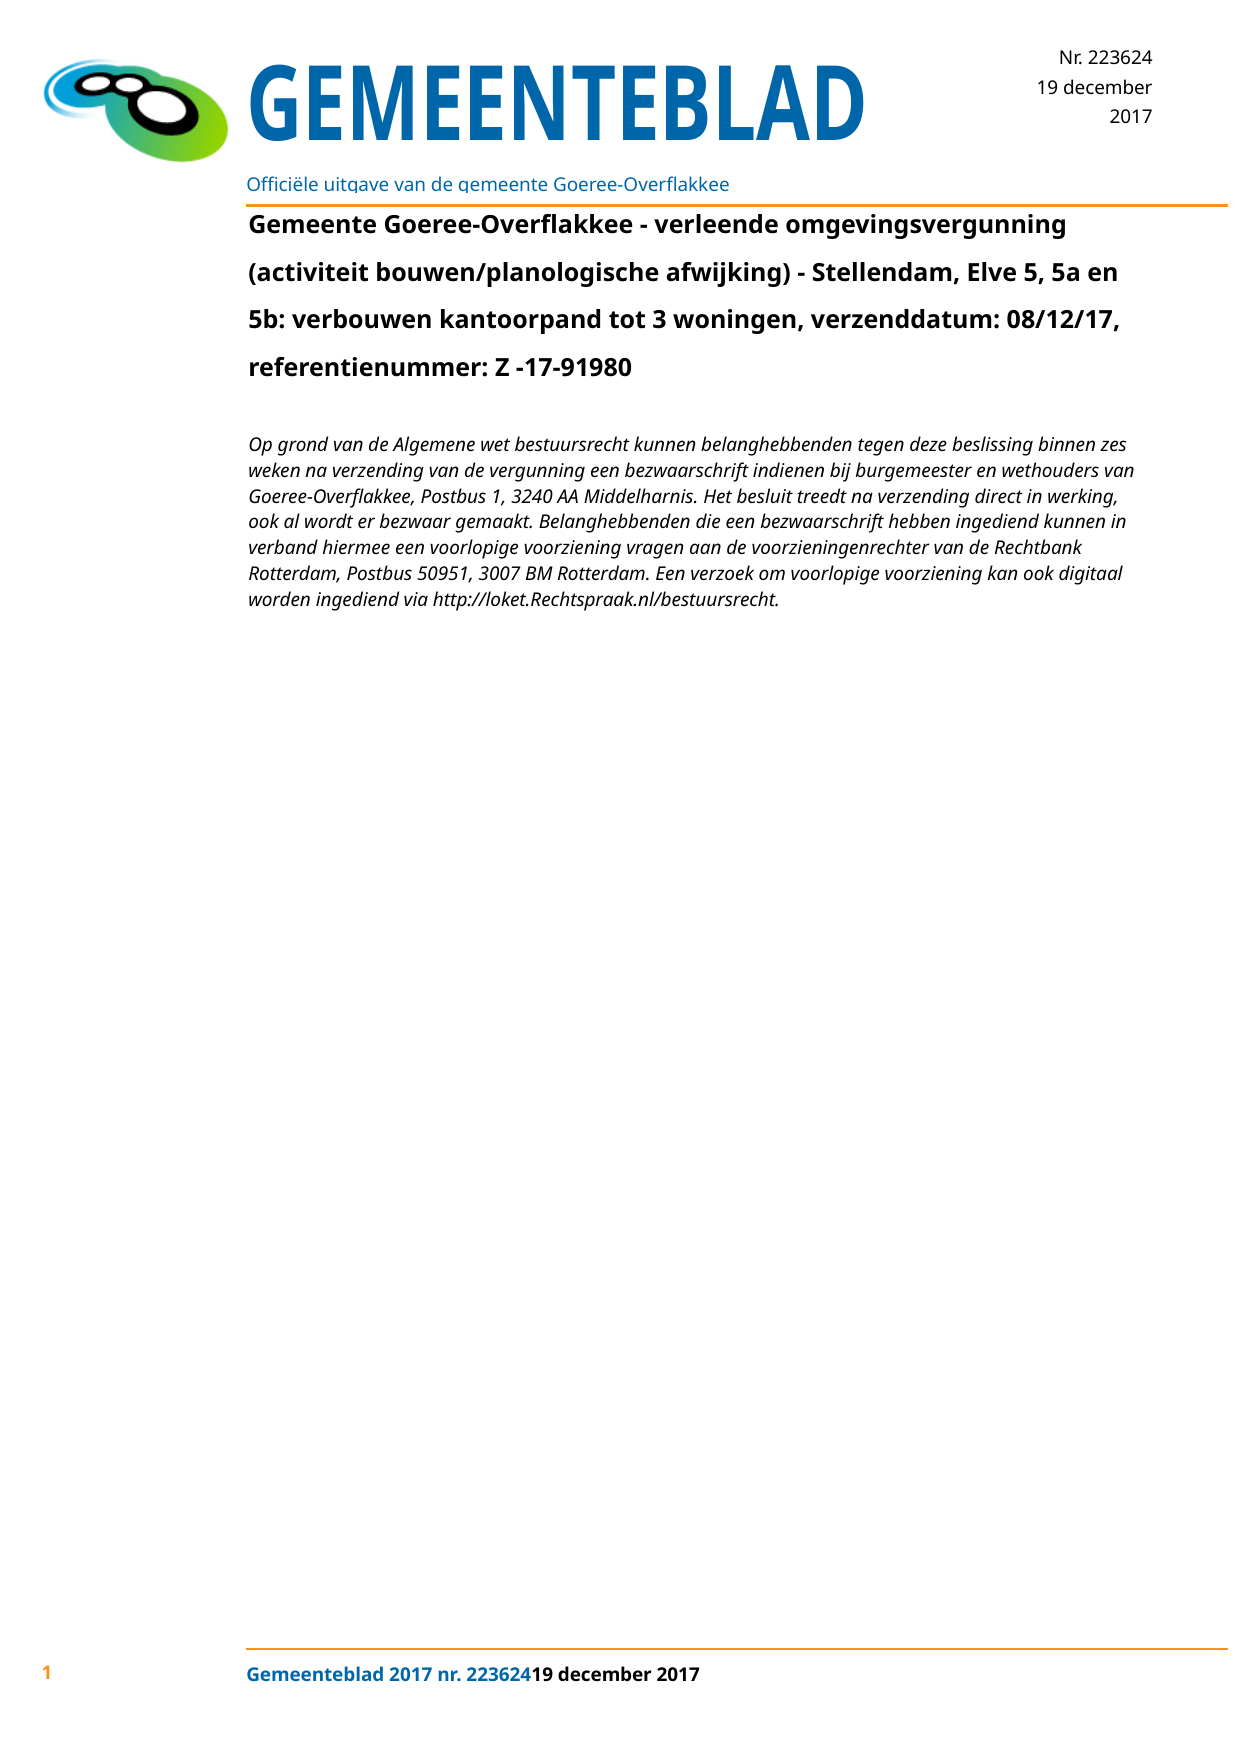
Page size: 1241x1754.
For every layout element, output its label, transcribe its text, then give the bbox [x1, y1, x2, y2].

text Gemeente Goeree-Overflakkee - verleende omgevingsvergunning (activiteit bouwen/planologische afwijking) - Stellendam, Elve 5, 5a en 5b: verbouwen kantoorpand tot 3 woningen, verzenddatum: 08/12/17, referentienummer: Z -17-91980 [248, 207, 1152, 384]
text Op grond van de Algemene wet bestuursrecht kunnen belanghebbenden tegen deze beslissing binnen zes weken na verzending van de vergunning een bezwaarschrift indienen bij burgemeester en wethouders van Goeree-Overflakkee, Postbus 1, 3240 AA Middelharnis. Het besluit treedt na verzending direct in werking, ook al wordt er bezwaar gemaakt. Belanghebbenden die een bezwaarschrift hebben ingediend kunnen in verband hiermee een voorlopige voorziening vragen aan de voorzieningenrechter van de Rechtbank Rotterdam, Postbus 50951, 3007 BM Rotterdam. Een verzoek om voorlopige voorziening kan ook digitaal worden ingediend via http://loket.Rechtspraak.nl/bestuursrecht. [248, 431, 1152, 611]
picture [41, 47, 231, 172]
